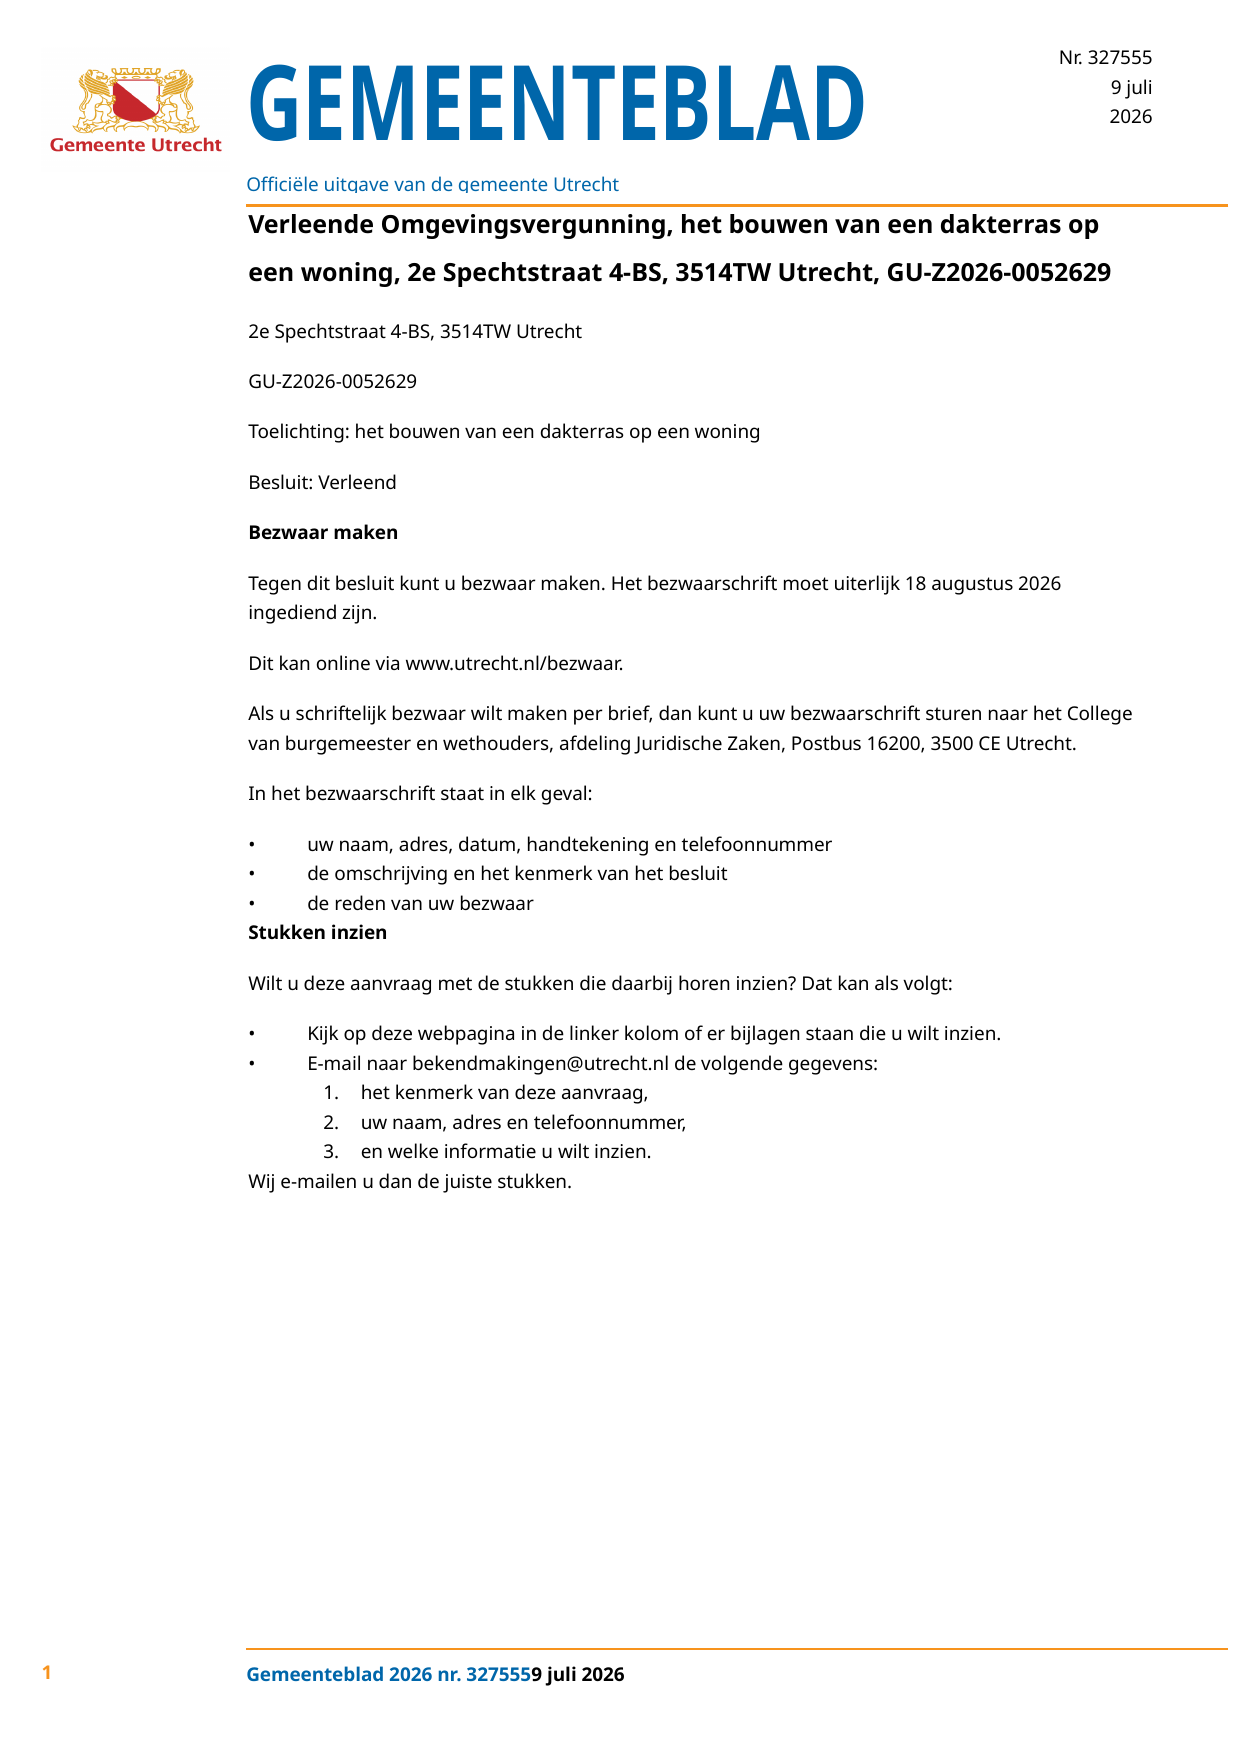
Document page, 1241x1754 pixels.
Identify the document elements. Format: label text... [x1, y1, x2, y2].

picture [41, 47, 231, 172]
list de reden van uw bezwaar [248, 890, 1152, 916]
text Wilt u deze aanvraag met de stukken die daarbij horen inzien? Dat kan als volgt: [248, 970, 1152, 996]
text Dit kan online via www.utrecht.nl/bezwaar. [248, 650, 1152, 676]
list de omschrijving en het kenmerk van het besluit [248, 860, 1152, 886]
text Besluit: Verleend [248, 469, 1152, 495]
text Tegen dit besluit kunt u bezwaar maken. Het bezwaarschrift moet uiterlijk 18 augustus 2026 ingediend zijn. [248, 570, 1152, 625]
text Als u schriftelijk bezwaar wilt maken per brief, dan kunt u uw bezwaarschrift sturen naar het College van burgemeester en wethouders, afdeling Juridische Zaken, Postbus 16200, 3500 CE Utrecht. [248, 700, 1152, 756]
text In het bezwaarschrift staat in elk geval: [248, 780, 1152, 806]
list uw naam, adres, datum, handtekening en telefoonnummer [248, 831, 1152, 857]
text GU-Z2026-0052629 [248, 368, 1152, 394]
list E-mail naar bekendmakingen@utrecht.nl de volgende gegevens: [248, 1050, 1152, 1076]
text Verleende Omgevingsvergunning, het bouwen van een dakterras op een woning, 2e Spechtstraat 4-BS, 3514TW Utrecht, GU-Z2026-0052629 [248, 207, 1152, 288]
list het kenmerk van deze aanvraag, [323, 1079, 1152, 1105]
list en welke informatie u wilt inzien. [323, 1139, 1152, 1164]
text Wij e-mailen u dan de juiste stukken. [248, 1168, 1152, 1194]
list uw naam, adres en telefoonnummer, [323, 1109, 1152, 1135]
text Stukken inzien [248, 919, 1152, 945]
text Toelichting: het bouwen van een dakterras op een woning [248, 419, 1152, 444]
list Kijk op deze webpagina in de linker kolom of er bijlagen staan die u wilt inzien. [248, 1020, 1152, 1046]
text 2e Spechtstraat 4-BS, 3514TW Utrecht [248, 318, 1152, 344]
text Bezwaar maken [248, 519, 1152, 545]
